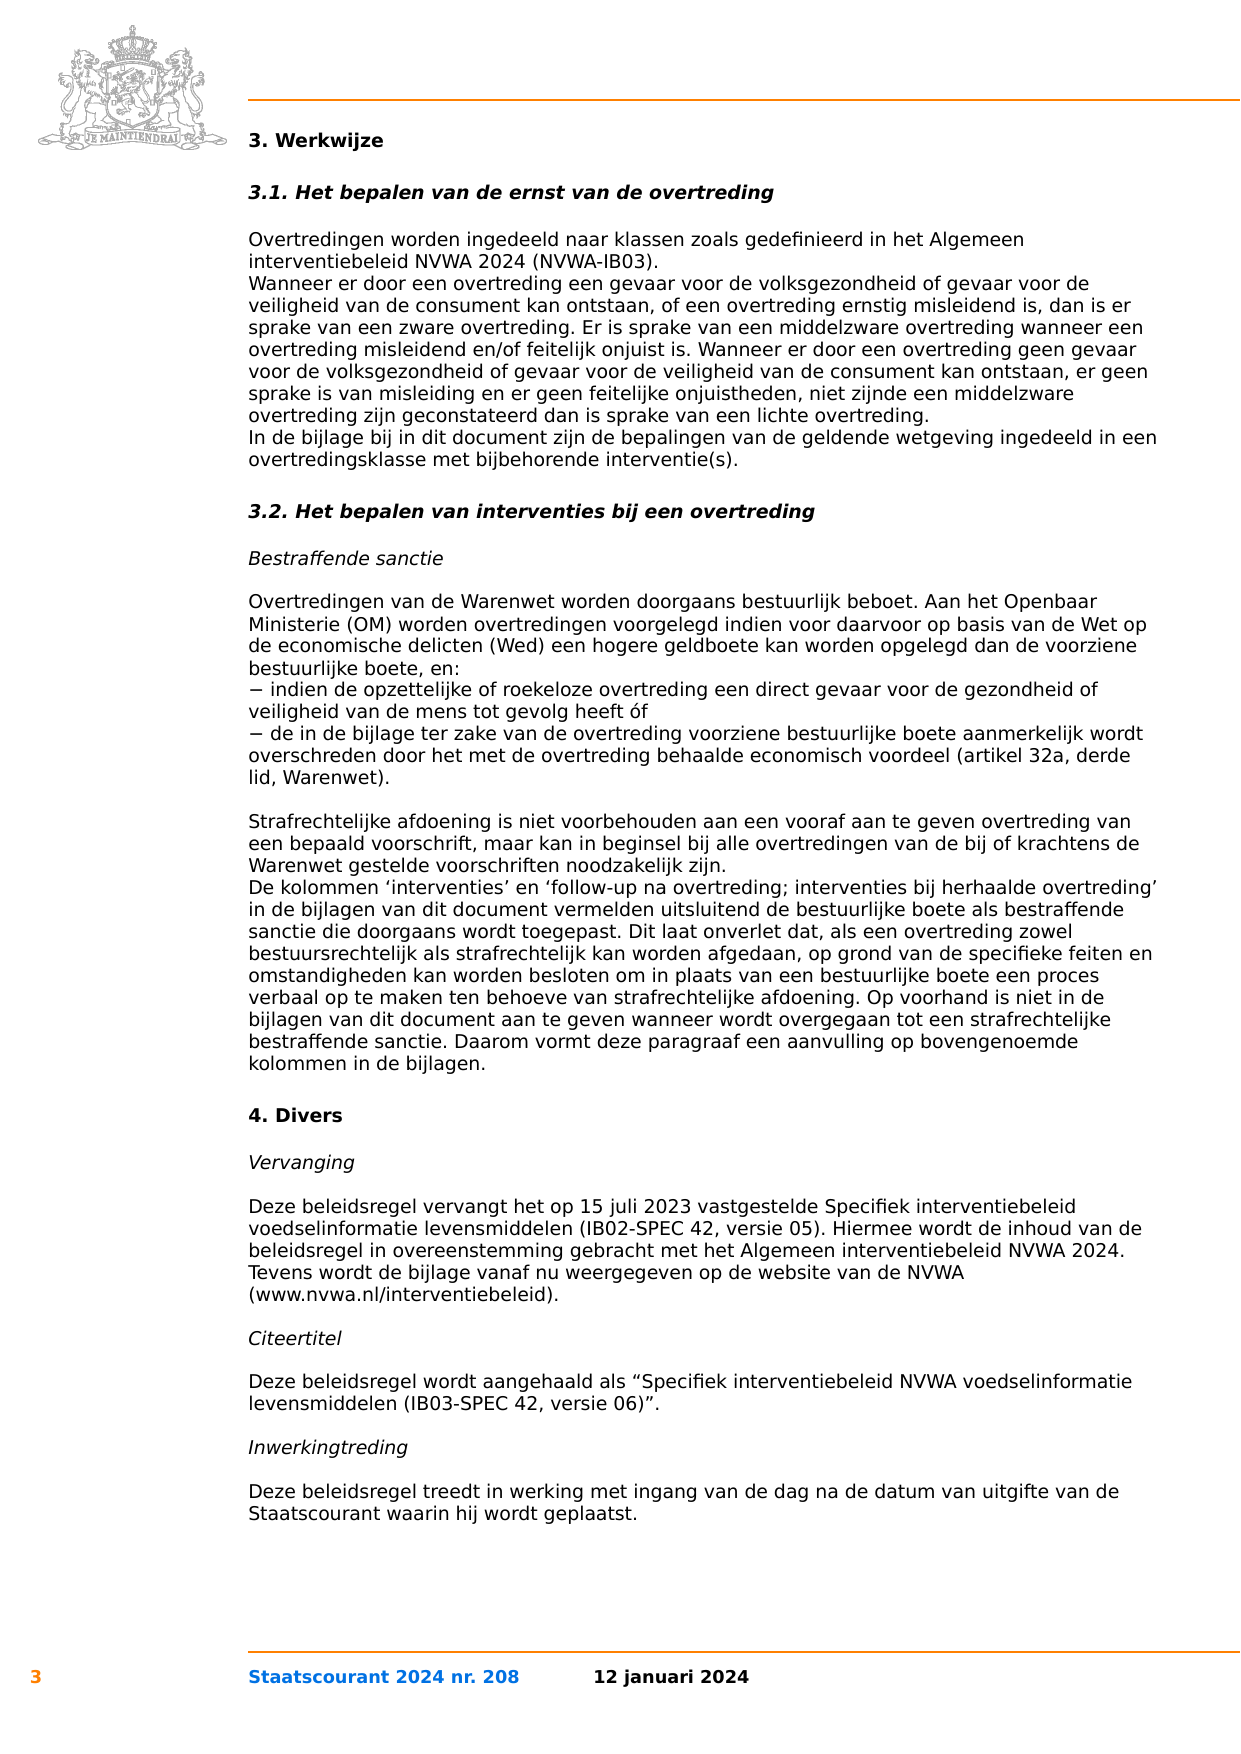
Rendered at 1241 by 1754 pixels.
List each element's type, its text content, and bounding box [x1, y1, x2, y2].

text Overtredingen worden ingedeeld naar klassen zoals gedefinieerd in het Algemeen interventiebeleid NVWA 2024 (NVWA-IB03). [248, 229, 1163, 273]
subtitle 3.2. Het bepalen van interventies bij een overtreding [248, 501, 1163, 523]
text − de in de bijlage ter zake van de overtreding voorziene bestuurlijke boete aanmerkelijk wordt overschreden door het met de overtreding behaalde economisch voordeel (artikel 32a, derde lid, Warenwet). [248, 723, 1163, 789]
text − indien de opzettelijke of roekeloze overtreding een direct gevaar voor de gezondheid of veiligheid van de mens tot gevolg heeft óf [248, 679, 1163, 723]
subtitle 3. Werkwijze [248, 130, 1163, 152]
subtitle Citeertitel [248, 1327, 1163, 1349]
text De kolommen ‘interventies’ en ‘follow-up na overtreding; interventies bij herhaalde overtreding’ in de bijlagen van dit document vermelden uitsluitend de bestuurlijke boete als bestraffende sanctie die doorgaans wordt toegepast. Dit laat onverlet dat, als een overtreding zowel bestuursrechtelijk als strafrechtelijk kan worden afgedaan, op grond van de specifieke feiten en omstandigheden kan worden besloten om in plaats van een bestuurlijke boete een proces verbaal op te maken ten behoeve van strafrechtelijke afdoening. Op voorhand is niet in de bijlagen van dit document aan te geven wanneer wordt overgegaan tot een strafrechtelijke bestraffende sanctie. Daarom vormt deze paragraaf een aanvulling op bovengenoemde kolommen in de bijlagen. [248, 877, 1163, 1075]
text Wanneer er door een overtreding een gevaar voor de volksgezondheid of gevaar voor de veiligheid van de consument kan ontstaan, of een overtreding ernstig misleidend is, dan is er sprake van een zware overtreding. Er is sprake van een middelzware overtreding wanneer een overtreding misleidend en/of feitelijk onjuist is. Wanneer er door een overtreding geen gevaar voor de volksgezondheid of gevaar voor de veiligheid van de consument kan ontstaan, er geen sprake is van misleiding en er geen feitelijke onjuistheden, niet zijnde een middelzware overtreding zijn geconstateerd dan is sprake van een lichte overtreding. [248, 273, 1163, 427]
subtitle 3.1. Het bepalen van de ernst van de overtreding [248, 182, 1163, 204]
text In de bijlage bij in dit document zijn de bepalingen van de geldende wetgeving ingedeeld in een overtredingsklasse met bijbehorende interventie(s). [248, 427, 1163, 471]
text Overtredingen van de Warenwet worden doorgaans bestuurlijk beboet. Aan het Openbaar Ministerie (OM) worden overtredingen voorgelegd indien voor daarvoor op basis van de Wet op de economische delicten (Wed) een hogere geldboete kan worden opgelegd dan de voorziene bestuurlijke boete, en: [248, 591, 1163, 679]
text Deze beleidsregel vervangt het op 15 juli 2023 vastgestelde Specifiek interventiebeleid voedselinformatie levensmiddelen (IB02-SPEC 42, versie 05). Hiermee wordt de inhoud van de beleidsregel in overeenstemming gebracht met het Algemeen interventiebeleid NVWA 2024. Tevens wordt de bijlage vanaf nu weergegeven op de website van de NVWA (www.nvwa.nl/interventiebeleid). [248, 1196, 1163, 1306]
subtitle Vervanging [248, 1152, 1163, 1174]
picture [38, 25, 227, 150]
subtitle Bestraffende sanctie [248, 548, 1163, 569]
text Deze beleidsregel treedt in werking met ingang van de dag na de datum van uitgifte van de Staatscourant waarin hij wordt geplaatst. [248, 1481, 1163, 1525]
subtitle 4. Divers [248, 1105, 1163, 1127]
text Strafrechtelijke afdoening is niet voorbehouden aan een vooraf aan te geven overtreding van een bepaald voorschrift, maar kan in beginsel bij alle overtredingen van de bij of krachtens de Warenwet gestelde voorschriften noodzakelijk zijn. [248, 811, 1163, 877]
subtitle Inwerkingtreding [248, 1437, 1163, 1459]
text Deze beleidsregel wordt aangehaald als “Specifiek interventiebeleid NVWA voedselinformatie levensmiddelen (IB03-SPEC 42, versie 06)”. [248, 1371, 1163, 1415]
